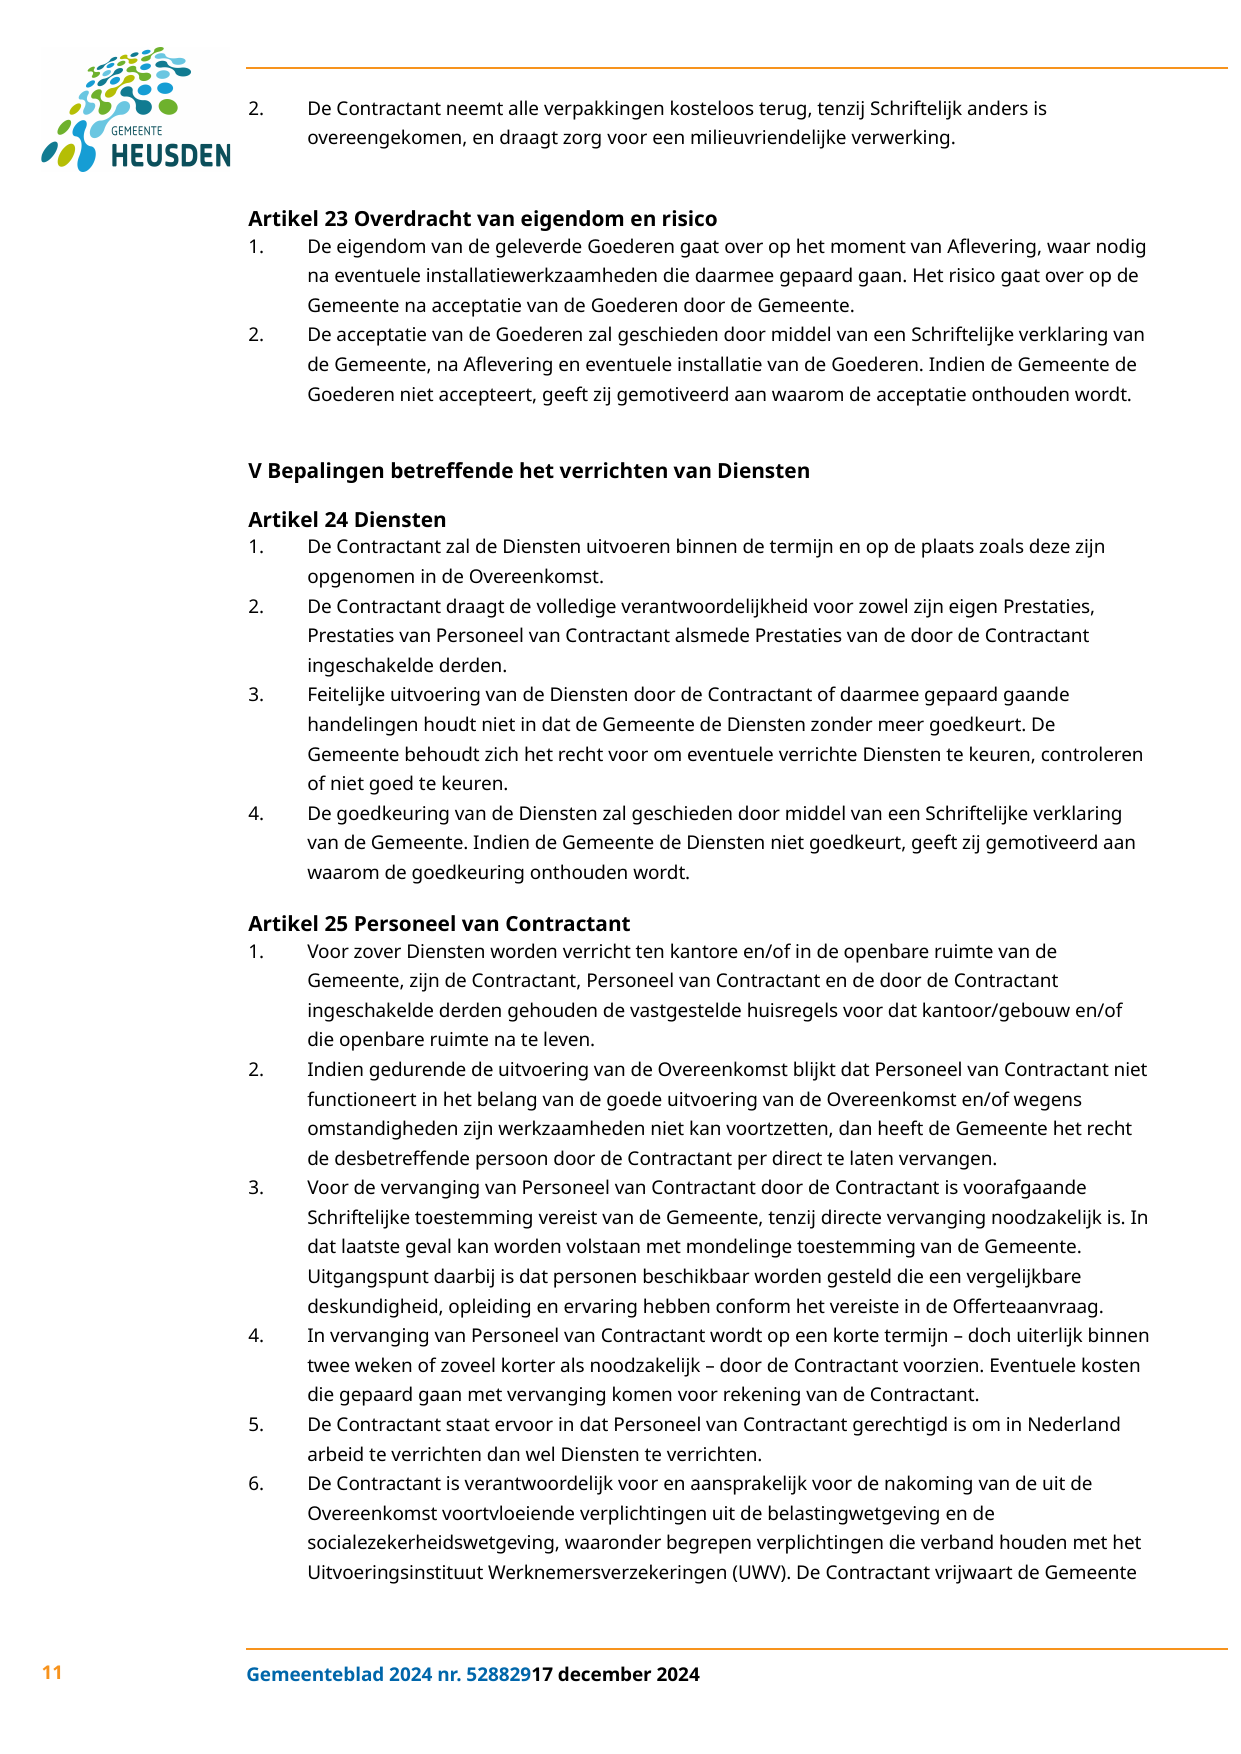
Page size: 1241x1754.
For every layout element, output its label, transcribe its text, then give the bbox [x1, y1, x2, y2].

list Indien gedurende de uitvoering van de Overeenkomst blijkt dat Personeel van Contractant niet functioneert in het belang van de goede uitvoering van de Overeenkomst en/of wegens omstandigheden zijn werkzaamheden niet kan voortzetten, dan heeft de Gemeente het recht de desbetreffende persoon door de Contractant per direct te laten vervangen. [248, 1056, 1152, 1171]
list Feitelijke uitvoering van de Diensten door de Contractant of daarmee gepaard gaande handelingen houdt niet in dat de Gemeente de Diensten zonder meer goedkeurt. De Gemeente behoudt zich het recht voor om eventuele verrichte Diensten te keuren, controleren of niet goed te keuren. [248, 682, 1152, 796]
list De eigendom van de geleverde Goederen gaat over op het moment van Aflevering, waar nodig na eventuele installatiewerkzaamheden die daarmee gepaard gaan. Het risico gaat over op de Gemeente na acceptatie van de Goederen door de Gemeente. [248, 233, 1152, 318]
text Artikel 24 Diensten [248, 505, 1152, 534]
list De Contractant neemt alle verpakkingen kosteloos terug, tenzij Schriftelijk anders is overeengekomen, en draagt zorg voor een milieuvriendelijke verwerking. [248, 95, 1152, 150]
list De Contractant is verantwoordelijk voor en aansprakelijk voor de nakoming van de uit de Overeenkomst voortvloeiende verplichtingen uit de belastingwetgeving en de socialezekerheidswetgeving, waaronder begrepen verplichtingen die verband houden met het Uitvoeringsinstituut Werknemersverzekeringen (UWV). De Contractant vrijwaart de Gemeente [248, 1470, 1152, 1585]
list De Contractant draagt de volledige verantwoordelijkheid voor zowel zijn eigen Prestaties, Prestaties van Personeel van Contractant alsmede Prestaties van de door de Contractant ingeschakelde derden. [248, 593, 1152, 678]
list In vervanging van Personeel van Contractant wordt op een korte termijn – doch uiterlijk binnen twee weken of zoveel korter als noodzakelijk – door de Contractant voorzien. Eventuele kosten die gepaard gaan met vervanging komen voor rekening van de Contractant. [248, 1322, 1152, 1407]
text Artikel 23 Overdracht van eigendom en risico [248, 204, 1152, 233]
picture [41, 47, 231, 172]
list Voor de vervanging van Personeel van Contractant door de Contractant is voorafgaande Schriftelijke toestemming vereist van de Gemeente, tenzij directe vervanging noodzakelijk is. In dat laatste geval kan worden volstaan met mondelinge toestemming van de Gemeente. Uitgangspunt daarbij is dat personen beschikbaar worden gesteld die een vergelijkbare deskundigheid, opleiding en ervaring hebben conform het vereiste in de Offerteaanvraag. [248, 1174, 1152, 1319]
text Artikel 25 Personeel van Contractant [248, 909, 1152, 938]
list De Contractant staat ervoor in dat Personeel van Contractant gerechtigd is om in Nederland arbeid te verrichten dan wel Diensten te verrichten. [248, 1411, 1152, 1467]
text V Bepalingen betreffende het verrichten van Diensten [248, 456, 1152, 484]
list De acceptatie van de Goederen zal geschieden door middel van een Schriftelijke verklaring van de Gemeente, na Aflevering en eventuele installatie van de Goederen. Indien de Gemeente de Goederen niet accepteert, geeft zij gemotiveerd aan waarom de acceptatie onthouden wordt. [248, 322, 1152, 406]
list De goedkeuring van de Diensten zal geschieden door middel van een Schriftelijke verklaring van de Gemeente. Indien de Gemeente de Diensten niet goedkeurt, geeft zij gemotiveerd aan waarom de goedkeuring onthouden wordt. [248, 800, 1152, 885]
list Voor zover Diensten worden verricht ten kantore en/of in de openbare ruimte van de Gemeente, zijn de Contractant, Personeel van Contractant en de door de Contractant ingeschakelde derden gehouden de vastgestelde huisregels voor dat kantoor/gebouw en/of die openbare ruimte na te leven. [248, 938, 1152, 1052]
list De Contractant zal de Diensten uitvoeren binnen de termijn en op de plaats zoals deze zijn opgenomen in de Overeenkomst. [248, 534, 1152, 589]
